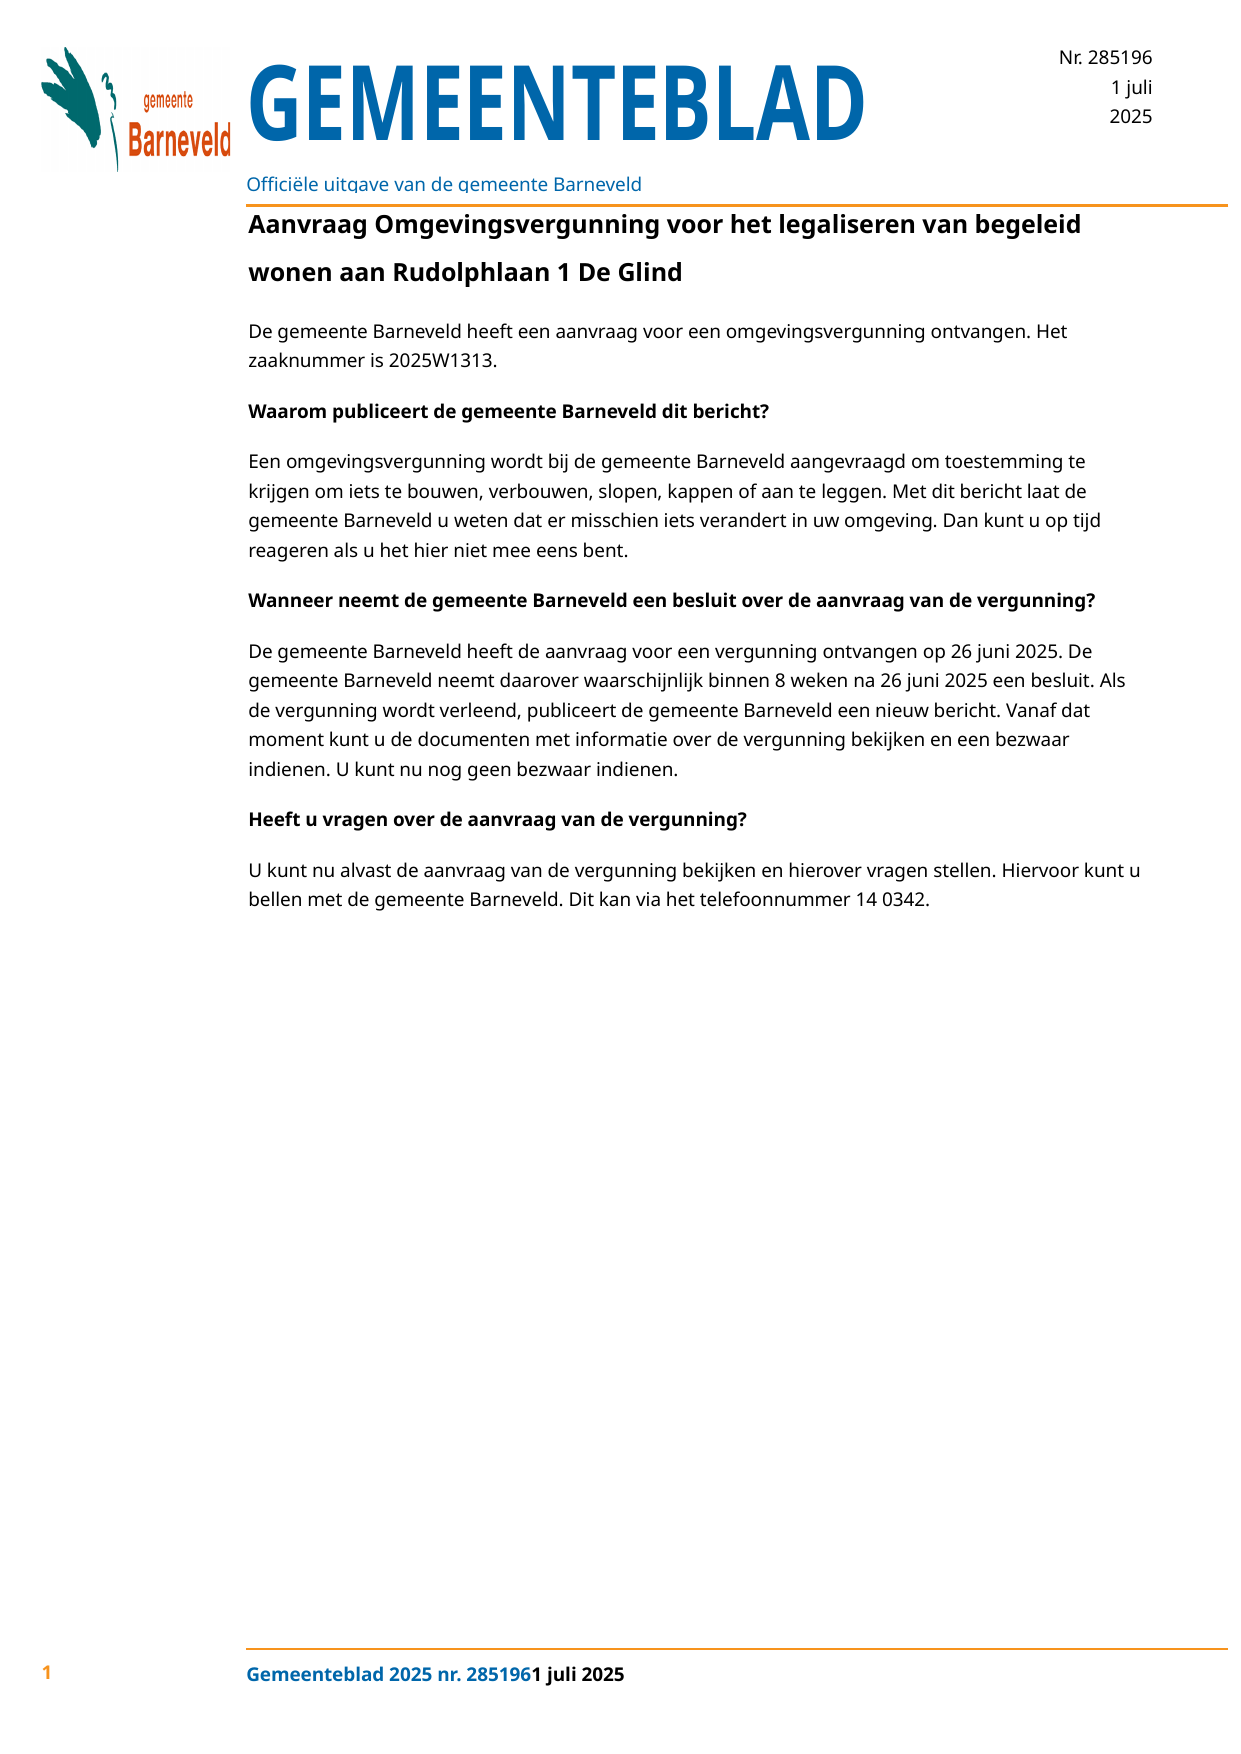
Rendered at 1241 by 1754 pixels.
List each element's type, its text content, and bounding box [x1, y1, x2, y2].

text Een omgevingsvergunning wordt bij de gemeente Barneveld aangevraagd om toestemming te krijgen om iets te bouwen, verbouwen, slopen, kappen of aan te leggen. Met dit bericht laat de gemeente Barneveld u weten dat er misschien iets verandert in uw omgeving. Dan kunt u op tijd reageren als u het hier niet mee eens bent. [248, 448, 1152, 563]
text Heeft u vragen over de aanvraag van de vergunning? [248, 807, 1152, 832]
text U kunt nu alvast de aanvraag van de vergunning bekijken en hierover vragen stellen. Hiervoor kunt u bellen met de gemeente Barneveld. Dit kan via het telefoonnummer 14 0342. [248, 857, 1152, 912]
text Waarom publiceert de gemeente Barneveld dit bericht? [248, 398, 1152, 424]
picture [41, 47, 231, 172]
text De gemeente Barneveld heeft de aanvraag voor een vergunning ontvangen op 26 juni 2025. De gemeente Barneveld neemt daarover waarschijnlijk binnen 8 weken na 26 juni 2025 een besluit. Als de vergunning wordt verleend, publiceert de gemeente Barneveld een nieuw bericht. Vanaf dat moment kunt u de documenten met informatie over de vergunning bekijken en een bezwaar indienen. U kunt nu nog geen bezwaar indienen. [248, 638, 1152, 782]
text De gemeente Barneveld heeft een aanvraag voor een omgevingsvergunning ontvangen. Het zaaknummer is 2025W1313. [248, 318, 1152, 373]
text Wanneer neemt de gemeente Barneveld een besluit over de aanvraag van de vergunning? [248, 587, 1152, 613]
text Aanvraag Omgevingsvergunning voor het legaliseren van begeleid wonen aan Rudolphlaan 1 De Glind [248, 207, 1152, 288]
